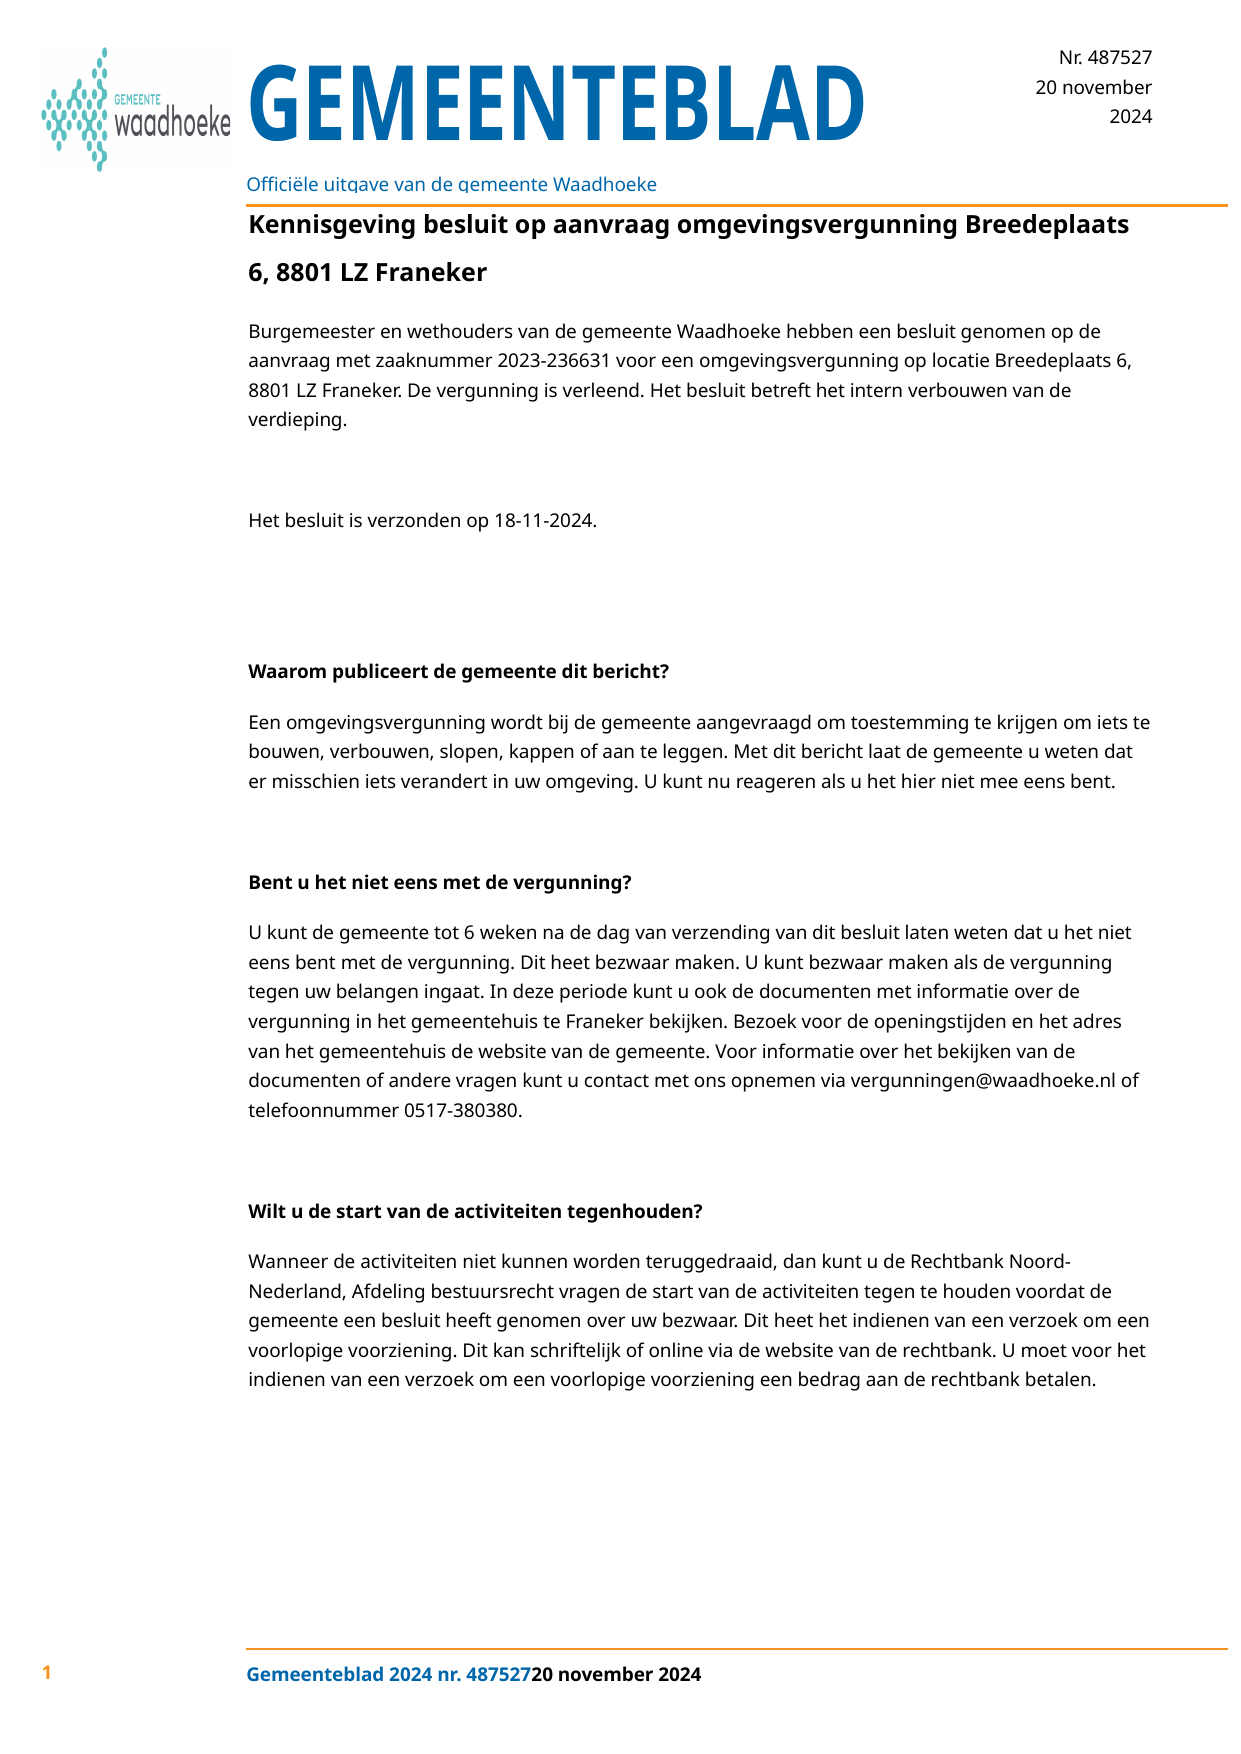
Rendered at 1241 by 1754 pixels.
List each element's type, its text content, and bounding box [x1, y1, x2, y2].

text Kennisgeving besluit op aanvraag omgevingsvergunning Breedeplaats 6, 8801 LZ Franeker [248, 207, 1152, 288]
text Bent u het niet eens met de vergunning? [248, 869, 1152, 895]
text Een omgevingsvergunning wordt bij de gemeente aangevraagd om toestemming te krijgen om iets te bouwen, verbouwen, slopen, kappen of aan te leggen. Met dit bericht laat de gemeente u weten dat er misschien iets verandert in uw omgeving. U kunt nu reageren als u het hier niet mee eens bent. [248, 709, 1152, 794]
picture [41, 47, 231, 172]
text Burgemeester en wethouders van de gemeente Waadhoeke hebben een besluit genomen op de aanvraag met zaaknummer 2023-236631 voor een omgevingsvergunning op locatie Breedeplaats 6, 8801 LZ Franeker. De vergunning is verleend. Het besluit betreft het intern verbouwen van de verdieping. [248, 318, 1152, 432]
text Wanneer de activiteiten niet kunnen worden teruggedraaid, dan kunt u de Rechtbank Noord-Nederland, Afdeling bestuursrecht vragen de start van de activiteiten tegen te houden voordat de gemeente een besluit heeft genomen over uw bezwaar. Dit heet het indienen van een verzoek om een voorlopige voorziening. Dit kan schriftelijk of online via de website van de rechtbank. U moet voor het indienen van een verzoek om een voorlopige voorziening een bedrag aan de rechtbank betalen. [248, 1248, 1152, 1392]
text U kunt de gemeente tot 6 weken na de dag van verzending van dit besluit laten weten dat u het niet eens bent met de vergunning. Dit heet bezwaar maken. U kunt bezwaar maken als de vergunning tegen uw belangen ingaat. In deze periode kunt u ook de documenten met informatie over de vergunning in het gemeentehuis te Franeker bekijken. Bezoek voor de openingstijden en het adres van het gemeentehuis de website van de gemeente. Voor informatie over het bekijken van de documenten of andere vragen kunt u contact met ons opnemen via vergunningen@waadhoeke.nl of telefoonnummer 0517-380380. [248, 919, 1152, 1123]
text Wilt u de start van de activiteiten tegenhouden? [248, 1198, 1152, 1224]
text Waarom publiceert de gemeente dit bericht? [248, 659, 1152, 684]
text Het besluit is verzonden op 18-11-2024. [248, 507, 1152, 533]
